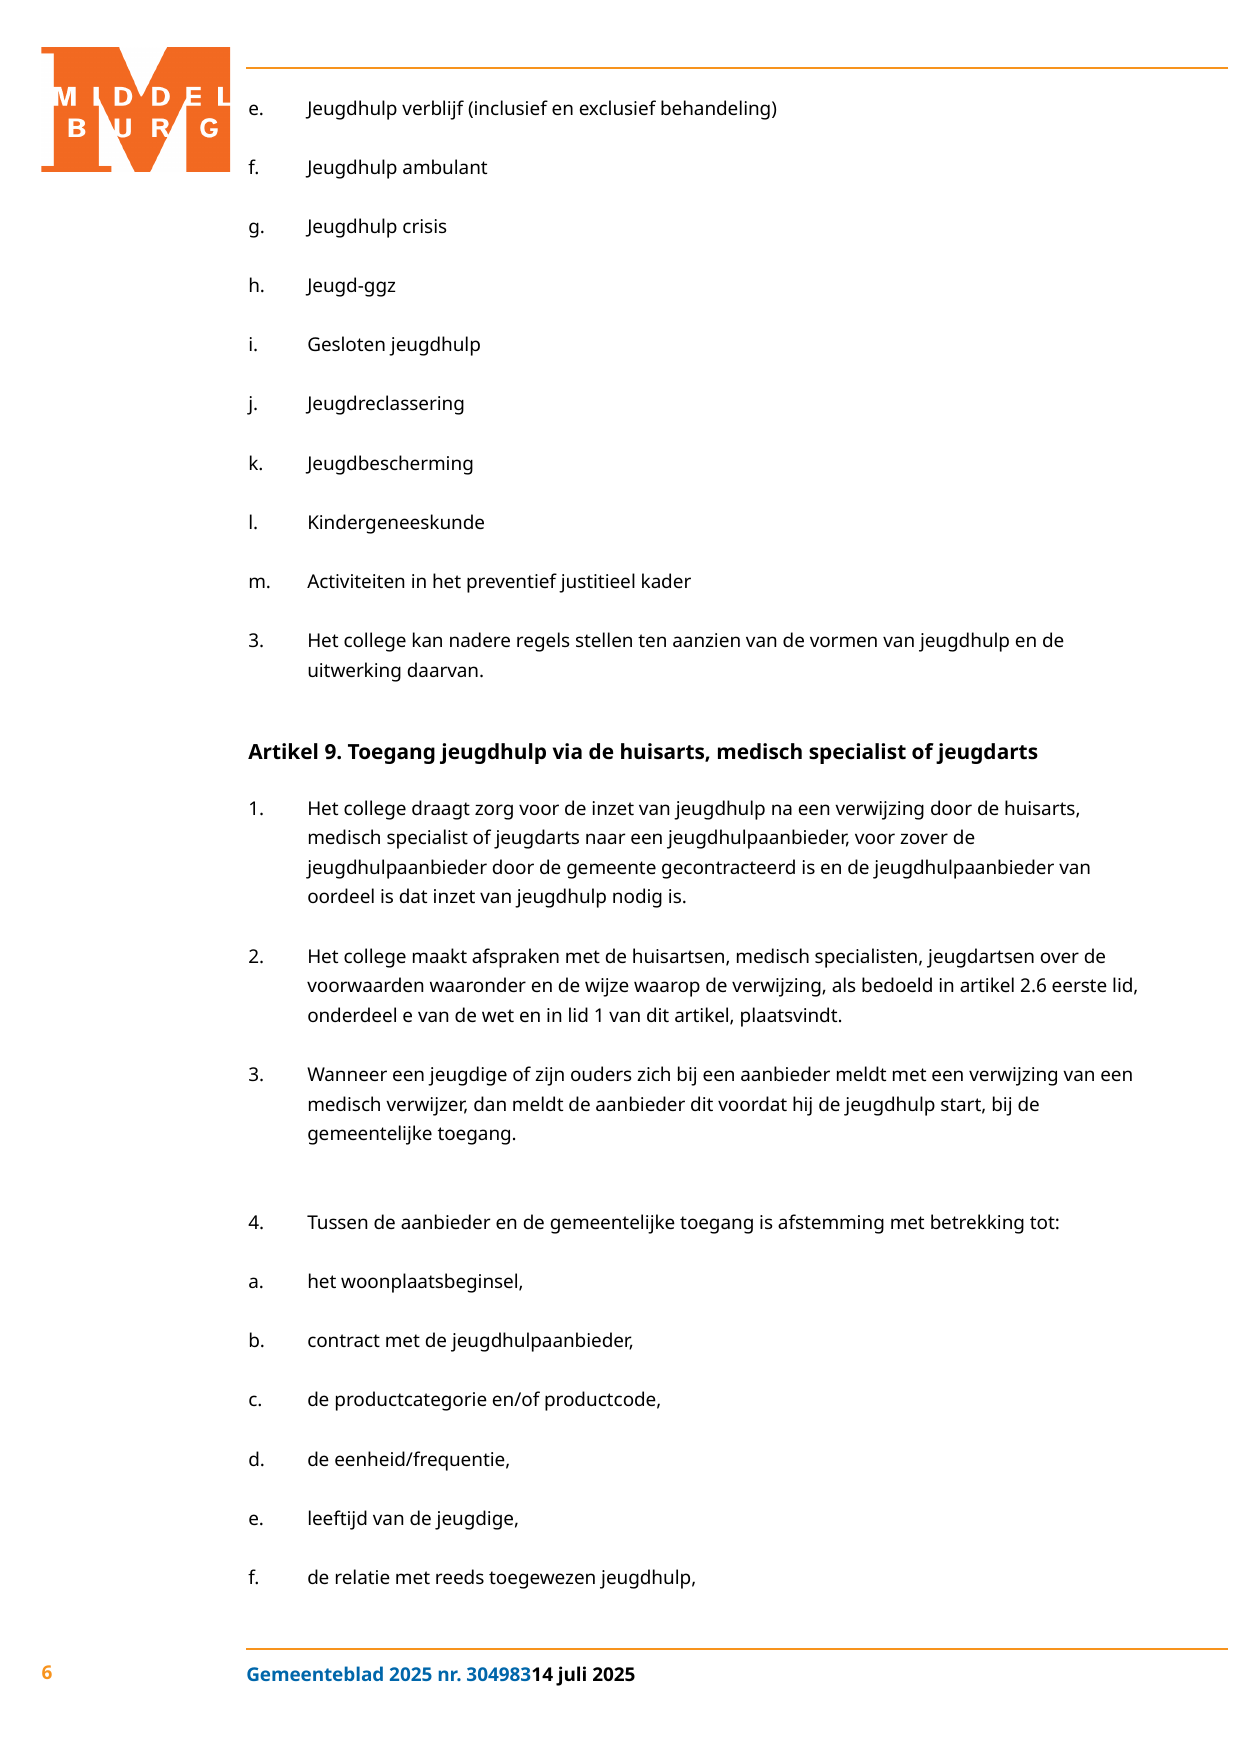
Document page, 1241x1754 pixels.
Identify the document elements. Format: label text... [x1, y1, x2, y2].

list Gesloten jeugdhulp [248, 331, 1152, 357]
picture [41, 47, 231, 172]
list Wanneer een jeugdige of zijn ouders zich bij een aanbieder meldt met een verwijzing van een medisch verwijzer, dan meldt de aanbieder dit voordat hij de jeugdhulp start, bij de gemeentelijke toegang. [248, 1061, 1152, 1146]
list de productcategorie en/of productcode, [248, 1387, 1152, 1412]
list Het college maakt afspraken met de huisartsen, medisch specialisten, jeugdartsen over de voorwaarden waaronder en de wijze waarop de verwijzing, als bedoeld in artikel 2.6 eerste lid, onderdeel e van de wet en in lid 1 van dit artikel, plaatsvindt. [248, 943, 1152, 1028]
list contract met de jeugdhulpaanbieder, [248, 1327, 1152, 1353]
list Jeugd-ggz [248, 272, 1152, 298]
list Activiteiten in het preventief justitieel kader [248, 568, 1152, 594]
list de eenheid/frequentie, [248, 1446, 1152, 1471]
list de relatie met reeds toegewezen jeugdhulp, [248, 1564, 1152, 1590]
list Het college draagt zorg voor de inzet van jeugdhulp na een verwijzing door de huisarts, medisch specialist of jeugdarts naar een jeugdhulpaanbieder, voor zover de jeugdhulpaanbieder door de gemeente gecontracteerd is en de jeugdhulpaanbieder van oordeel is dat inzet van jeugdhulp nodig is. [248, 795, 1152, 909]
list Jeugdreclassering [248, 391, 1152, 416]
list Het college kan nadere regels stellen ten aanzien van de vormen van jeugdhulp en de uitwerking daarvan. [248, 627, 1152, 683]
list Jeugdhulp ambulant [248, 154, 1152, 180]
list Jeugdhulp verblijf (inclusief en exclusief behandeling) [248, 95, 1152, 121]
list het woonplaatsbeginsel, [248, 1268, 1152, 1294]
list Kindergeneeskunde [248, 509, 1152, 535]
text Artikel 9. Toegang jeugdhulp via de huisarts, medisch specialist of jeugdarts [248, 737, 1152, 765]
list Tussen de aanbieder en de gemeentelijke toegang is afstemming met betrekking tot: [248, 1209, 1152, 1235]
list Jeugdhulp crisis [248, 213, 1152, 239]
list Jeugdbescherming [248, 450, 1152, 476]
list leeftijd van de jeugdige, [248, 1505, 1152, 1531]
